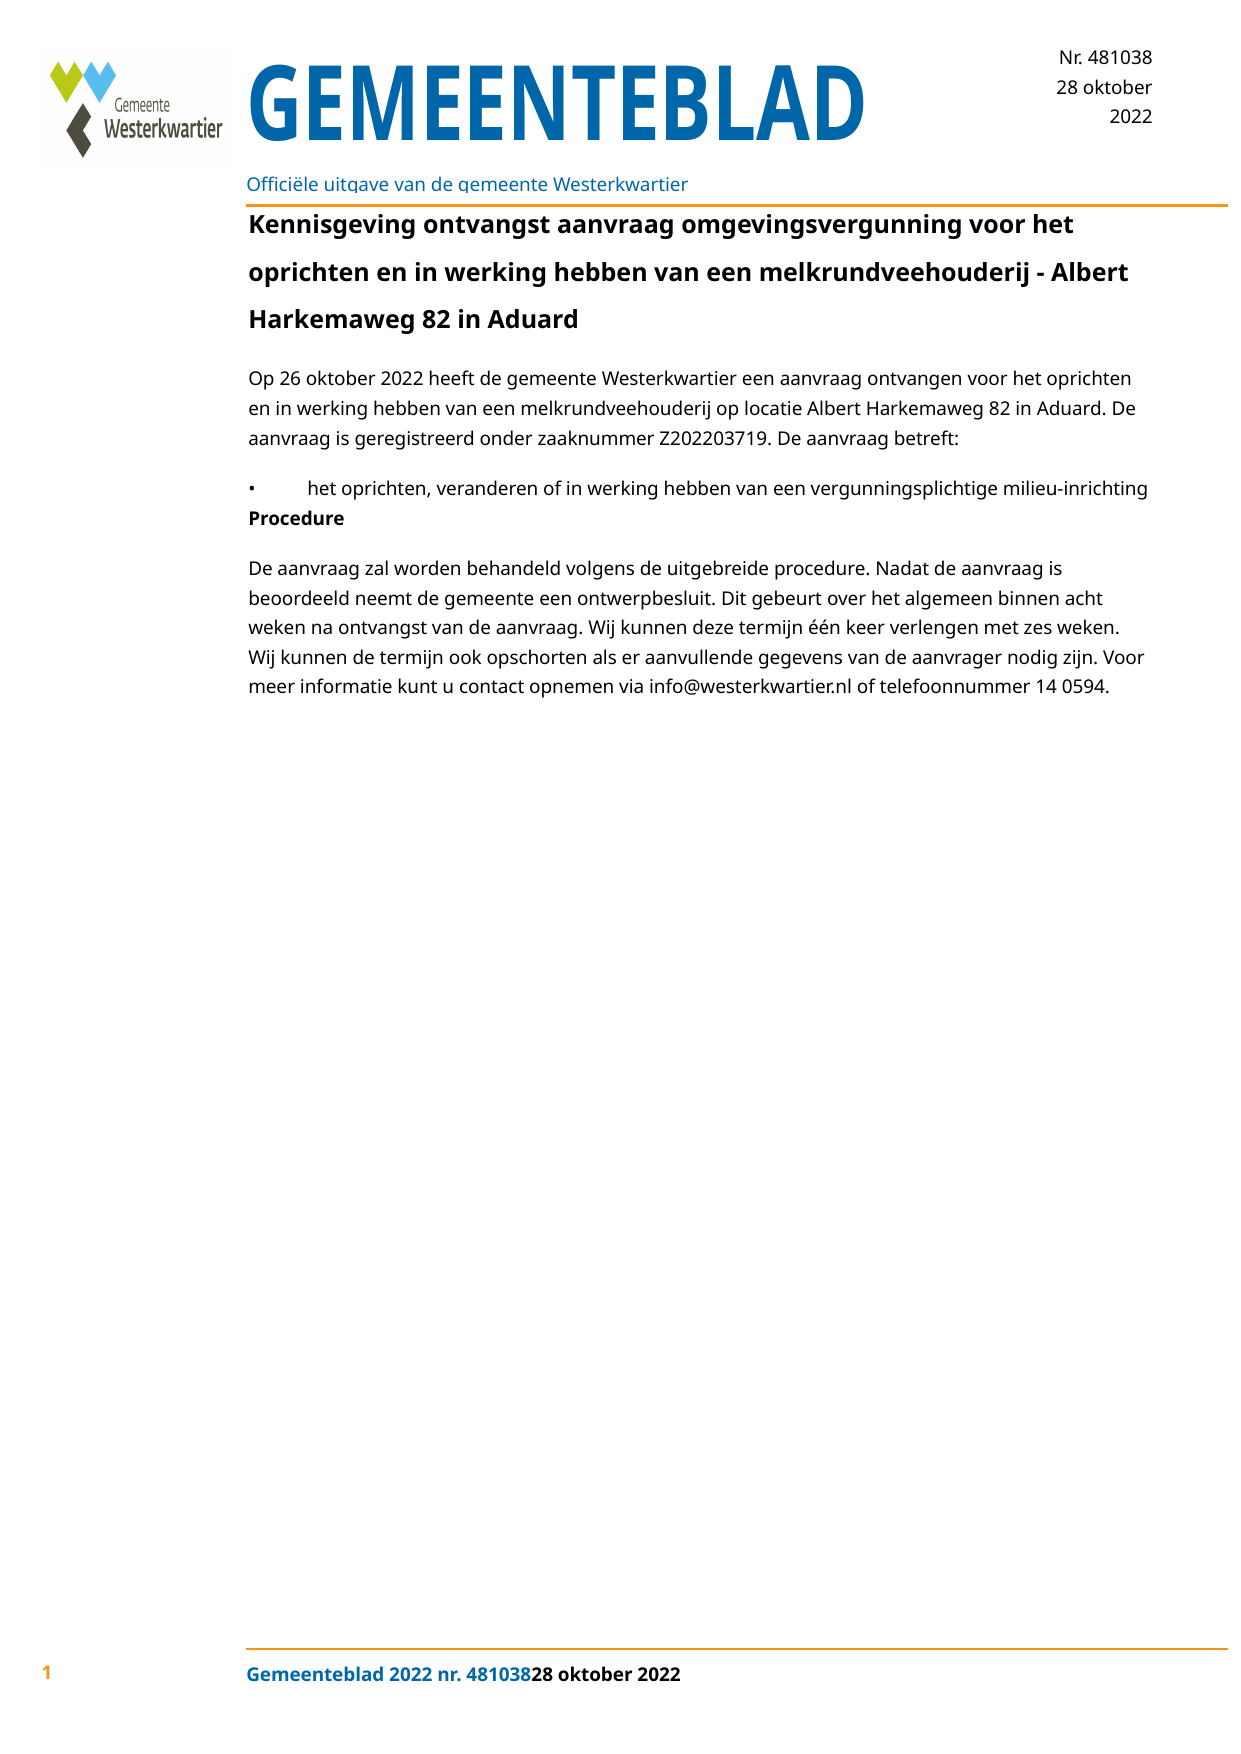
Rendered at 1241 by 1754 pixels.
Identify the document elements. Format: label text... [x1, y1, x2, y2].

list het oprichten, veranderen of in werking hebben van een vergunningsplichtige milieu-inrichting [248, 475, 1152, 501]
picture [41, 47, 231, 172]
text De aanvraag zal worden behandeld volgens de uitgebreide procedure. Nadat de aanvraag is beoordeeld neemt de gemeente een ontwerpbesluit. Dit gebeurt over het algemeen binnen acht weken na ontvangst van de aanvraag. Wij kunnen deze termijn één keer verlengen met zes weken. Wij kunnen de termijn ook opschorten als er aanvullende gegevens van de aanvrager nodig zijn. Voor meer informatie kunt u contact opnemen via info@westerkwartier.nl of telefoonnummer 14 0594. [248, 555, 1152, 699]
text Op 26 oktober 2022 heeft de gemeente Westerkwartier een aanvraag ontvangen voor het oprichten en in werking hebben van een melkrundveehouderij op locatie Albert Harkemaweg 82 in Aduard. De aanvraag is geregistreerd onder zaaknummer Z202203719. De aanvraag betreft: [248, 366, 1152, 450]
text Kennisgeving ontvangst aanvraag omgevingsvergunning voor het oprichten en in werking hebben van een melkrundveehouderij - Albert Harkemaweg 82 in Aduard [248, 207, 1152, 336]
text Procedure [248, 505, 1152, 530]
